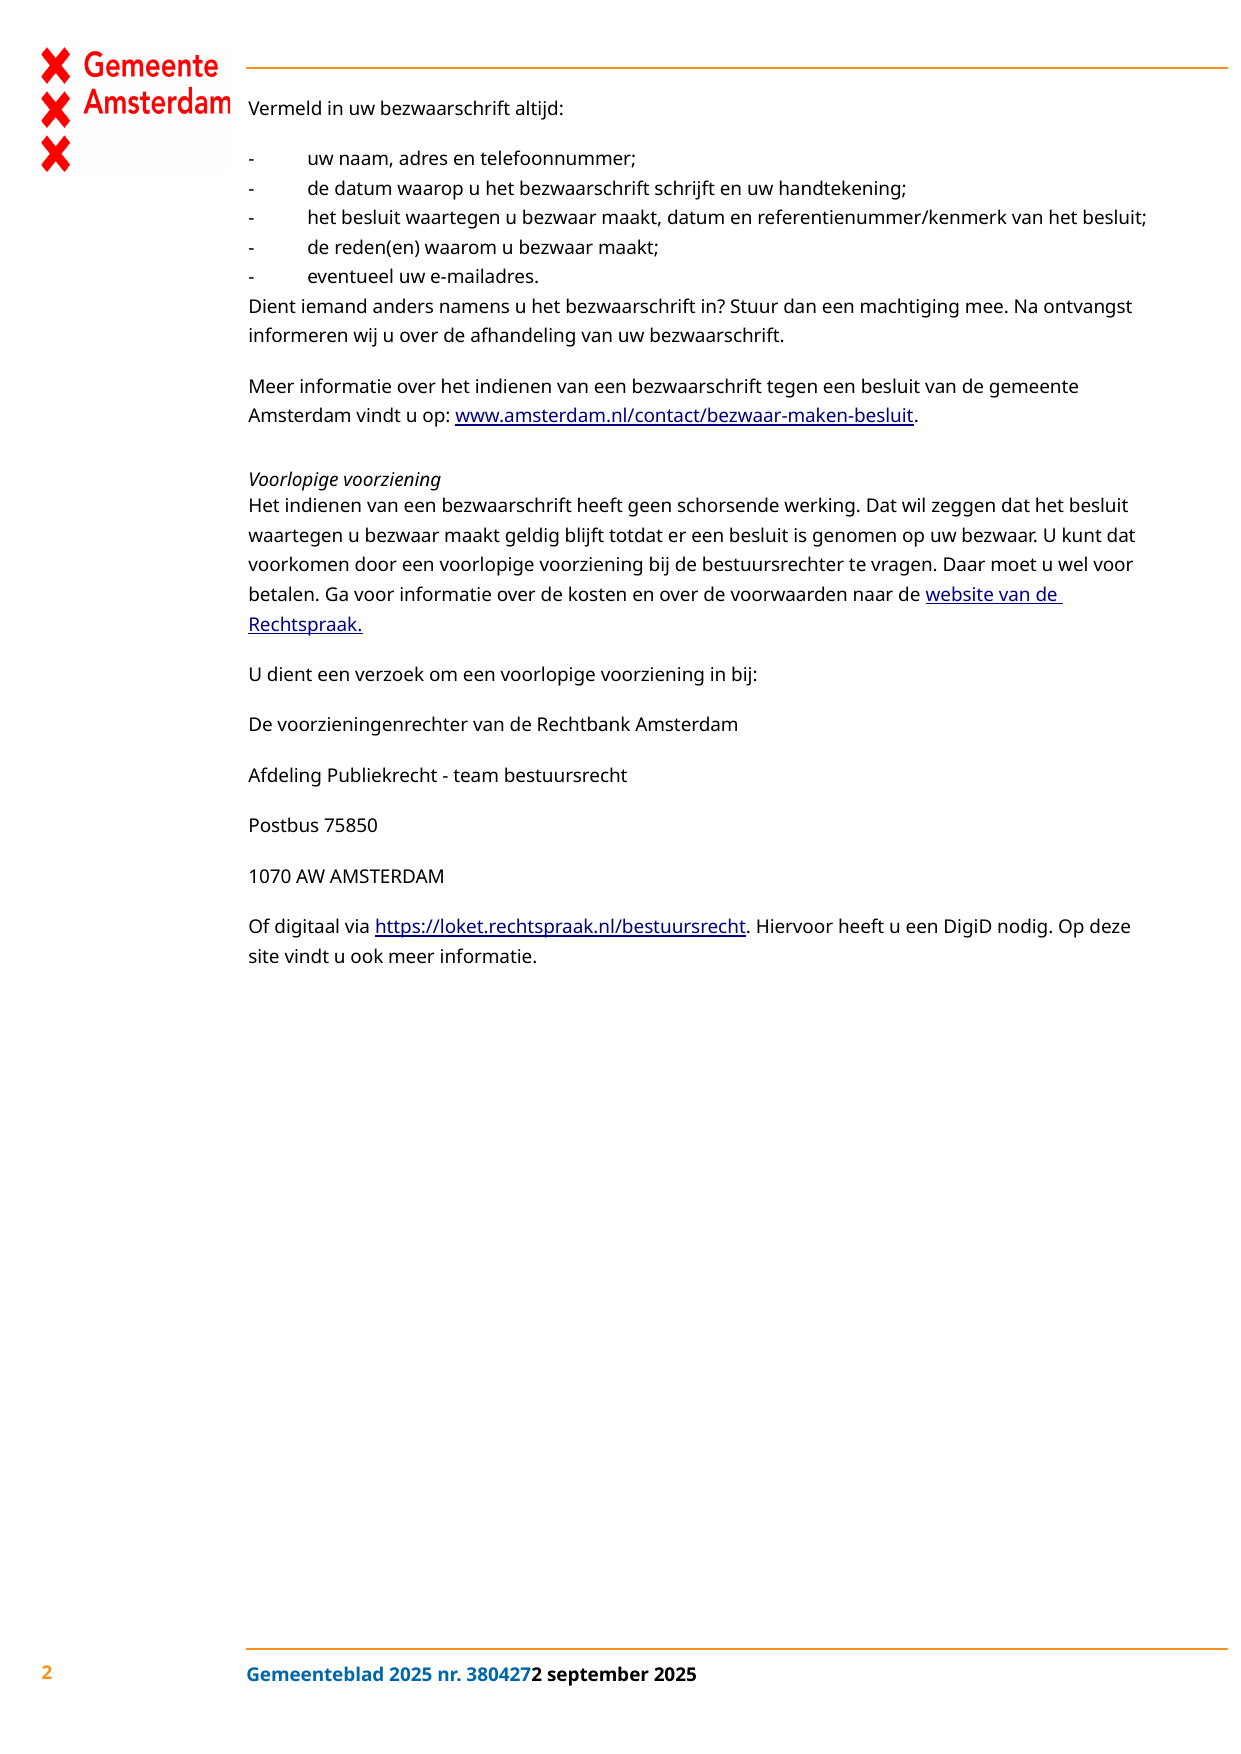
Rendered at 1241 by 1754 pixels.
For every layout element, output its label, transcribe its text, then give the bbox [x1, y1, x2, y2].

list eventueel uw e-mailadres. [248, 263, 1152, 289]
list de reden(en) waarom u bezwaar maakt; [248, 234, 1152, 260]
list de datum waarop u het bezwaarschrift schrijft en uw handtekening; [248, 175, 1152, 201]
text Afdeling Publiekrecht - team bestuursrecht [248, 762, 1152, 788]
text Het indienen van een bezwaarschrift heeft geen schorsende werking. Dat wil zeggen dat het besluit waartegen u bezwaar maakt geldig blijft totdat er een besluit is genomen op uw bezwaar. U kunt dat voorkomen door een voorlopige voorziening bij de bestuursrechter te vragen. Daar moet u wel voor betalen. Ga voor informatie over de kosten en over de voorwaarden naar de website van de Rechtspraak. [248, 492, 1152, 636]
text U dient een verzoek om een voorlopige voorziening in bij: [248, 661, 1152, 687]
text De voorzieningenrechter van de Rechtbank Amsterdam [248, 712, 1152, 737]
text Voorlopige voorziening [248, 467, 1152, 492]
text Vermeld in uw bezwaarschrift altijd: [248, 95, 1152, 121]
text Postbus 75850 [248, 812, 1152, 838]
text 1070 AW AMSTERDAM [248, 863, 1152, 888]
picture [41, 47, 231, 172]
list uw naam, adres en telefoonnummer; [248, 145, 1152, 171]
text Meer informatie over het indienen van een bezwaarschrift tegen een besluit van de gemeente Amsterdam vindt u op: www.amsterdam.nl/contact/bezwaar-maken-besluit. [248, 373, 1152, 428]
text Dient iemand anders namens u het bezwaarschrift in? Stuur dan een machtiging mee. Na ontvangst informeren wij u over de afhandeling van uw bezwaarschrift. [248, 293, 1152, 348]
list het besluit waartegen u bezwaar maakt, datum en referentienummer/kenmerk van het besluit; [248, 204, 1152, 230]
text Of digitaal via https://loket.rechtspraak.nl/bestuursrecht. Hiervoor heeft u een DigiD nodig. Op deze site vindt u ook meer informatie. [248, 913, 1152, 968]
